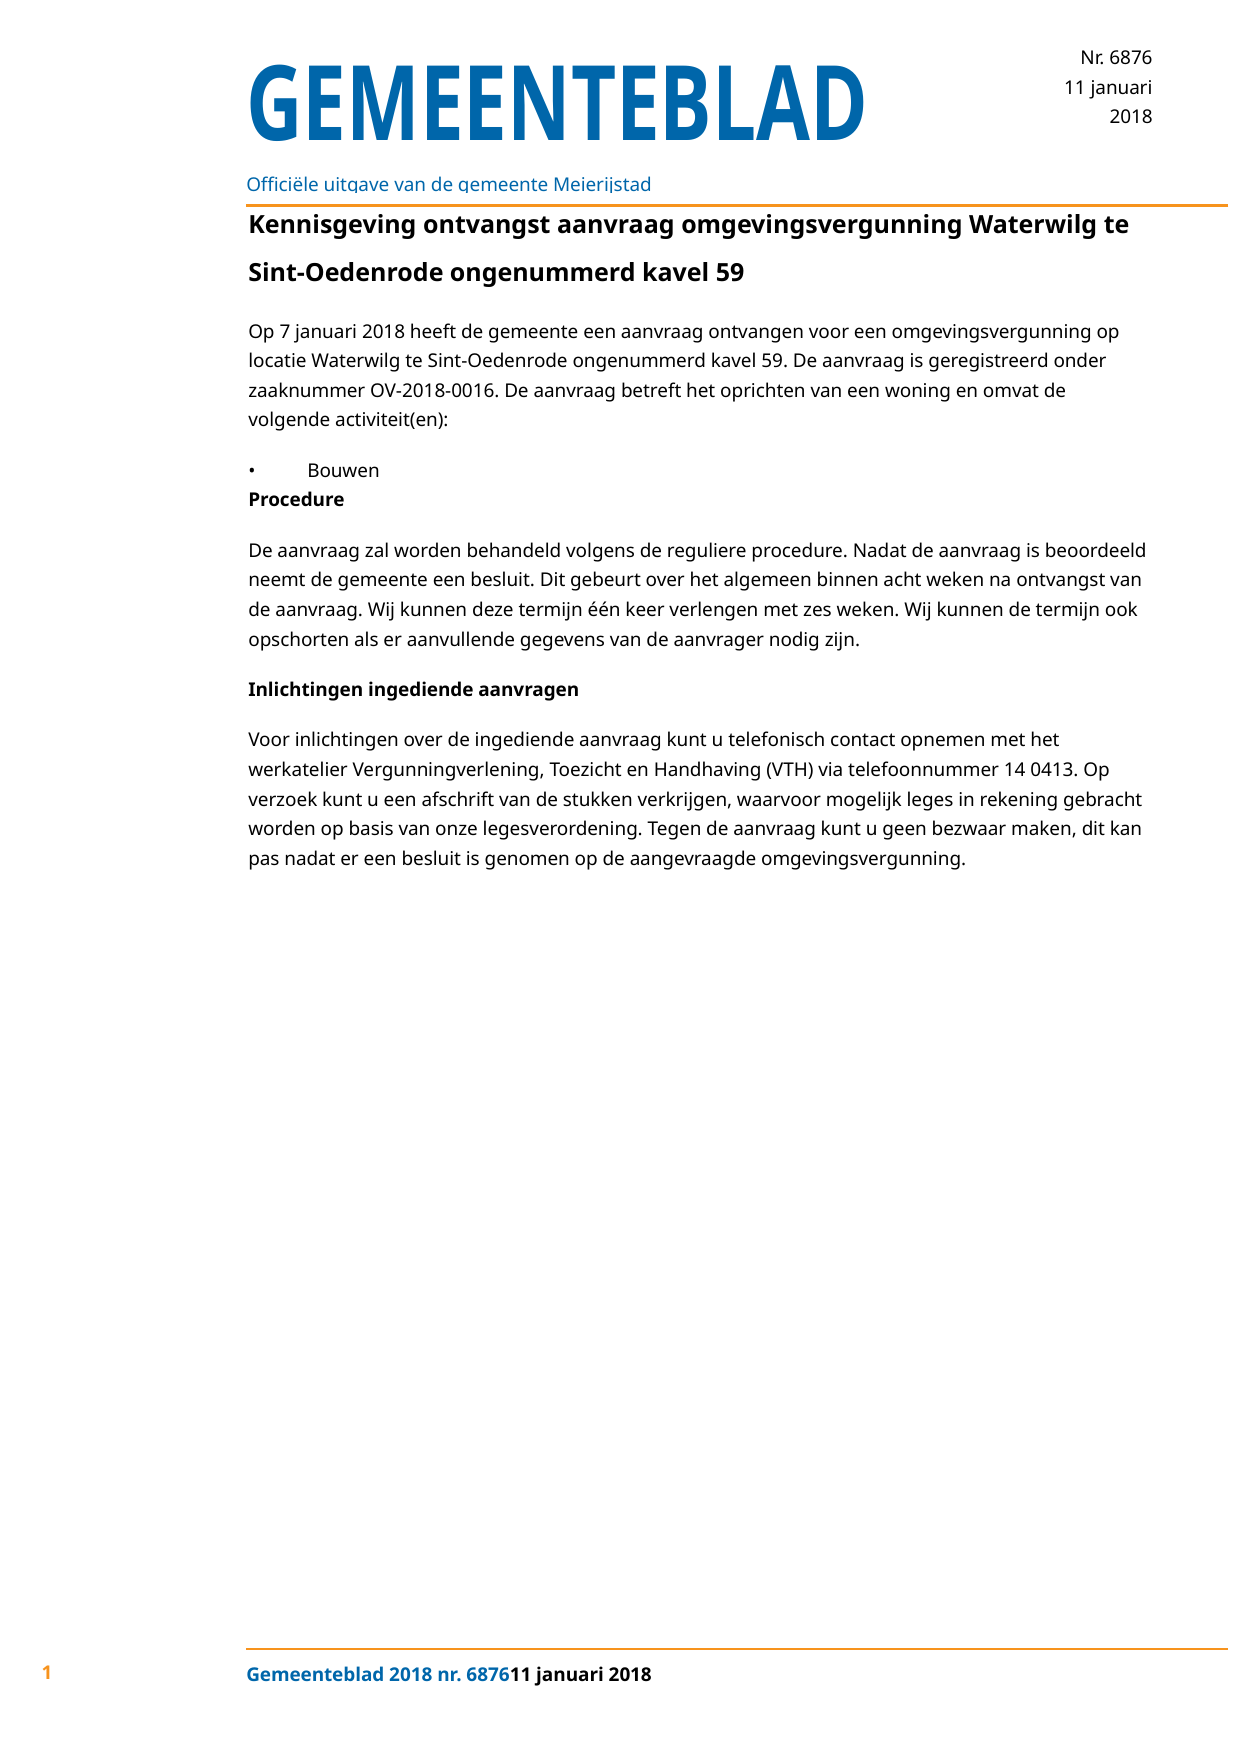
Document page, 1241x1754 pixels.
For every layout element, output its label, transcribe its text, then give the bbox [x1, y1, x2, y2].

picture [41, 47, 231, 172]
text Procedure [248, 487, 1152, 512]
text Kennisgeving ontvangst aanvraag omgevingsvergunning Waterwilg te Sint-Oedenrode ongenummerd kavel 59 [248, 207, 1152, 288]
text De aanvraag zal worden behandeld volgens de reguliere procedure. Nadat de aanvraag is beoordeeld neemt de gemeente een besluit. Dit gebeurt over het algemeen binnen acht weken na ontvangst van de aanvraag. Wij kunnen deze termijn één keer verlengen met zes weken. Wij kunnen de termijn ook opschorten als er aanvullende gegevens van de aanvrager nodig zijn. [248, 537, 1152, 652]
text Voor inlichtingen over de ingediende aanvraag kunt u telefonisch contact opnemen met het werkatelier Vergunningverlening, Toezicht en Handhaving (VTH) via telefoonnummer 14 0413. Op verzoek kunt u een afschrift van de stukken verkrijgen, waarvoor mogelijk leges in rekening gebracht worden op basis van onze legesverordening. Tegen de aanvraag kunt u geen bezwaar maken, dit kan pas nadat er een besluit is genomen op de aangevraagde omgevingsvergunning. [248, 727, 1152, 871]
text Inlichtingen ingediende aanvragen [248, 676, 1152, 702]
text Op 7 januari 2018 heeft de gemeente een aanvraag ontvangen voor een omgevingsvergunning op locatie Waterwilg te Sint-Oedenrode ongenummerd kavel 59. De aanvraag is geregistreerd onder zaaknummer OV-2018-0016. De aanvraag betreft het oprichten van een woning en omvat de volgende activiteit(en): [248, 318, 1152, 432]
list Bouwen [248, 457, 1152, 483]
